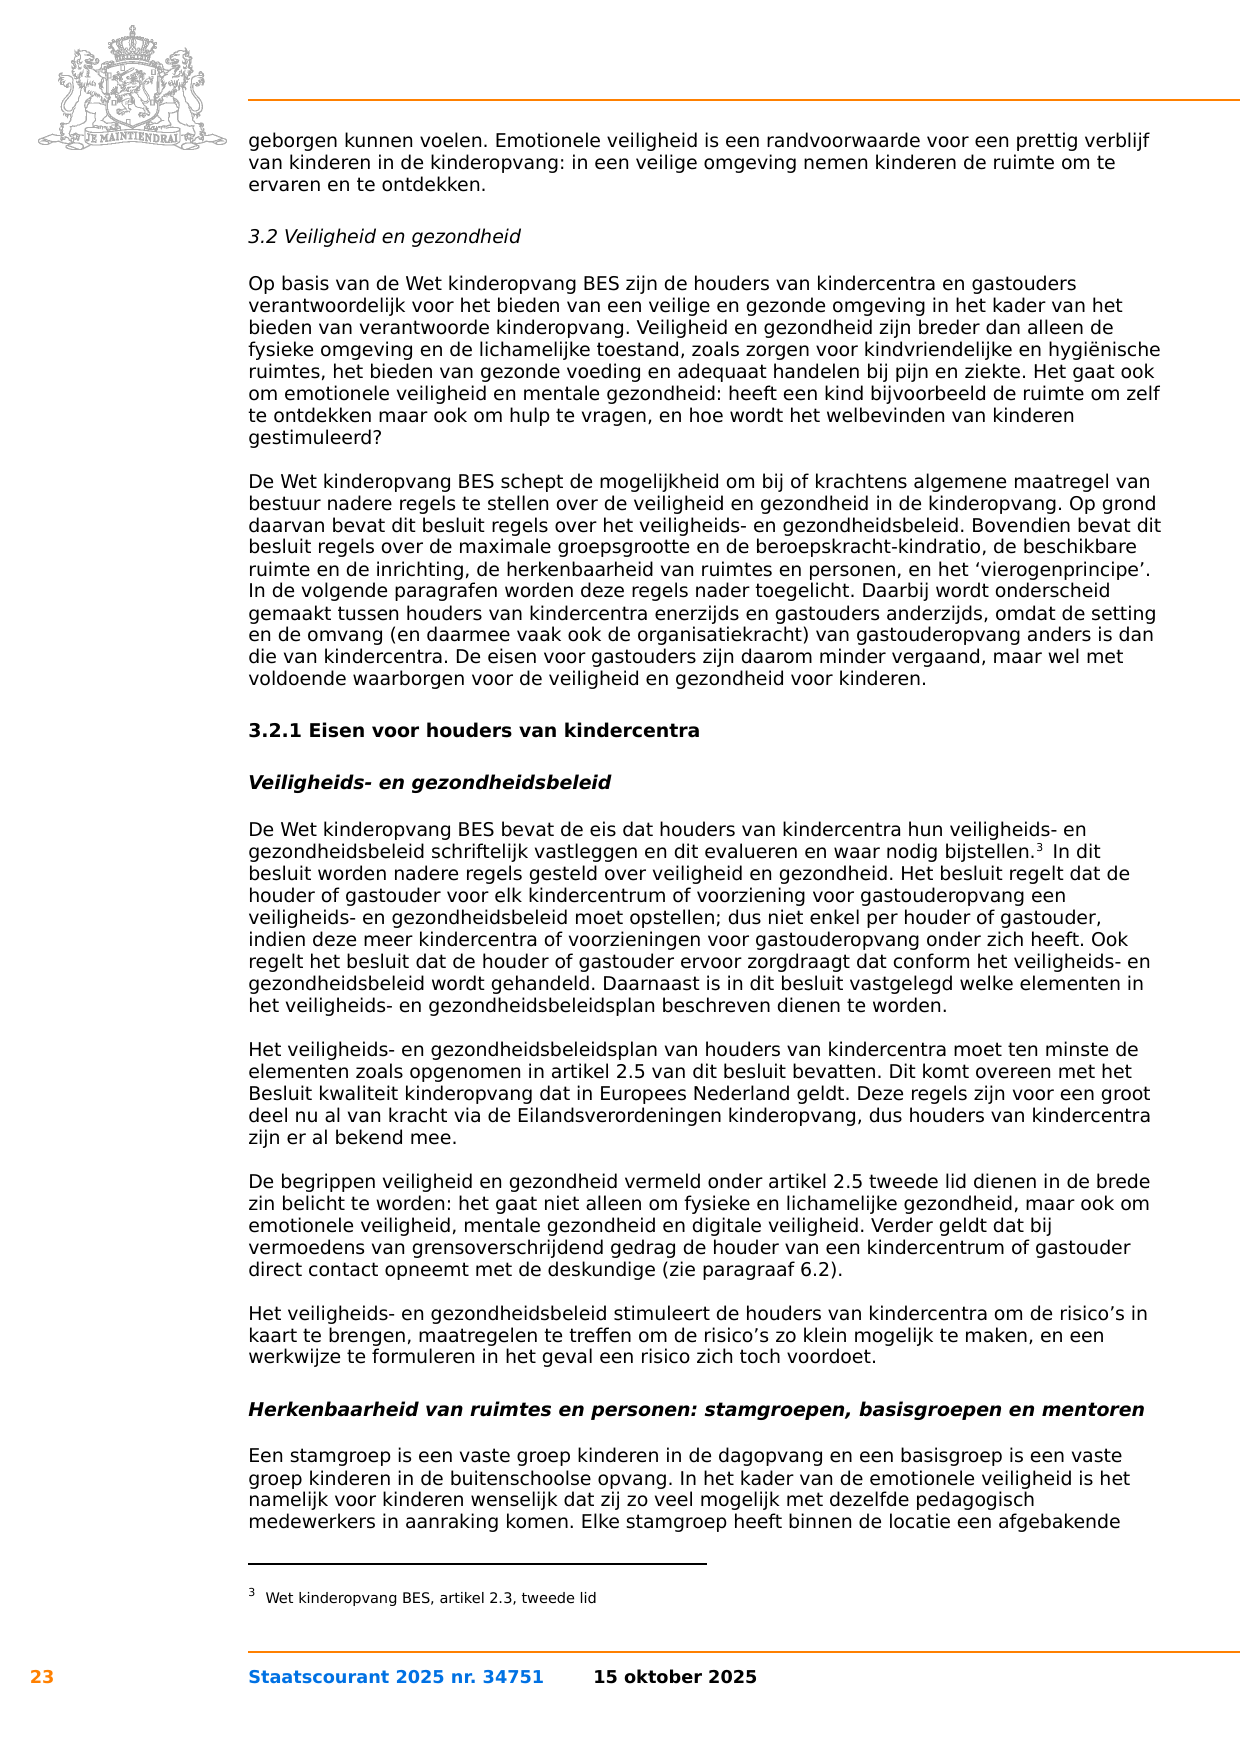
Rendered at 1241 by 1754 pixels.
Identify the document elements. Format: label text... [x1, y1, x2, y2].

subtitle Herkenbaarheid van ruimtes en personen: stamgroepen, basisgroepen en mentoren [248, 1398, 1163, 1420]
subtitle 3.2 Veiligheid en gezondheid [248, 226, 1163, 248]
text Een stamgroep is een vaste groep kinderen in de dagopvang en een basisgroep is een vaste groep kinderen in de buitenschoolse opvang. In het kader van de emotionele veiligheid is het namelijk voor kinderen wenselijk dat zij zo veel mogelijk met dezelfde pedagogisch medewerkers in aanraking komen. Elke stamgroep heeft binnen de locatie een afgebakende [248, 1445, 1163, 1533]
text Het veiligheids- en gezondheidsbeleidsplan van houders van kindercentra moet ten minste de elementen zoals opgenomen in artikel 2.5 van dit besluit bevatten. Dit komt overeen met het Besluit kwaliteit kinderopvang dat in Europees Nederland geldt. Deze regels zijn voor een groot deel nu al van kracht via de Eilandsverordeningen kinderopvang, dus houders van kindercentra zijn er al bekend mee. [248, 1039, 1163, 1149]
subtitle 3.2.1 Eisen voor houders van kindercentra [248, 720, 1163, 742]
picture [38, 25, 227, 150]
text Wet kinderopvang BES, artikel 2.3, tweede lid [248, 1586, 1163, 1608]
subtitle Veiligheids- en gezondheidsbeleid [248, 772, 1163, 794]
text De Wet kinderopvang BES schept de mogelijkheid om bij of krachtens algemene maatregel van bestuur nadere regels te stellen over de veiligheid en gezondheid in de kinderopvang. Op grond daarvan bevat dit besluit regels over het veiligheids- en gezondheidsbeleid. Bovendien bevat dit besluit regels over de maximale groepsgrootte en de beroepskracht-kindratio, de beschikbare ruimte en de inrichting, de herkenbaarheid van ruimtes en personen, en het ‘vierogenprincipe’. In de volgende paragrafen worden deze regels nader toegelicht. Daarbij wordt onderscheid gemaakt tussen houders van kindercentra enerzijds en gastouders anderzijds, omdat de setting en de omvang (en daarmee vaak ook de organisatiekracht) van gastouderopvang anders is dan die van kindercentra. De eisen voor gastouders zijn daarom minder vergaand, maar wel met voldoende waarborgen voor de veiligheid en gezondheid voor kinderen. [248, 471, 1163, 690]
text Het veiligheids- en gezondheidsbeleid stimuleert de houders van kindercentra om de risico’s in kaart te brengen, maatregelen te treffen om de risico’s zo klein mogelijk te maken, en een werkwijze te formuleren in het geval een risico zich toch voordoet. [248, 1302, 1163, 1368]
text De Wet kinderopvang BES bevat de eis dat houders van kindercentra hun veiligheids- en gezondheidsbeleid schriftelijk vastleggen en dit evalueren en waar nodig bijstellen. In dit besluit worden nadere regels gesteld over veiligheid en gezondheid. Het besluit regelt dat de houder of gastouder voor elk kindercentrum of voorziening voor gastouderopvang een veiligheids- en gezondheidsbeleid moet opstellen; dus niet enkel per houder of gastouder, indien deze meer kindercentra of voorzieningen voor gastouderopvang onder zich heeft. Ook regelt het besluit dat de houder of gastouder ervoor zorgdraagt dat conform het veiligheids- en gezondheidsbeleid wordt gehandeld. Daarnaast is in dit besluit vastgelegd welke elementen in het veiligheids- en gezondheidsbeleidsplan beschreven dienen te worden. [248, 819, 1163, 1017]
text Op basis van de Wet kinderopvang BES zijn de houders van kindercentra en gastouders verantwoordelijk voor het bieden van een veilige en gezonde omgeving in het kader van het bieden van verantwoorde kinderopvang. Veiligheid en gezondheid zijn breder dan alleen de fysieke omgeving en de lichamelijke toestand, zoals zorgen voor kindvriendelijke en hygiënische ruimtes, het bieden van gezonde voeding en adequaat handelen bij pijn en ziekte. Het gaat ook om emotionele veiligheid en mentale gezondheid: heeft een kind bijvoorbeeld de ruimte om zelf te ontdekken maar ook om hulp te vragen, en hoe wordt het welbevinden van kinderen gestimuleerd? [248, 273, 1163, 449]
text geborgen kunnen voelen. Emotionele veiligheid is een randvoorwaarde voor een prettig verblijf van kinderen in de kinderopvang: in een veilige omgeving nemen kinderen de ruimte om te ervaren en te ontdekken. [248, 130, 1163, 196]
text De begrippen veiligheid en gezondheid vermeld onder artikel 2.5 tweede lid dienen in de brede zin belicht te worden: het gaat niet alleen om fysieke en lichamelijke gezondheid, maar ook om emotionele veiligheid, mentale gezondheid en digitale veiligheid. Verder geldt dat bij vermoedens van grensoverschrijdend gedrag de houder van een kindercentrum of gastouder direct contact opneemt met de deskundige (zie paragraaf 6.2). [248, 1171, 1163, 1281]
